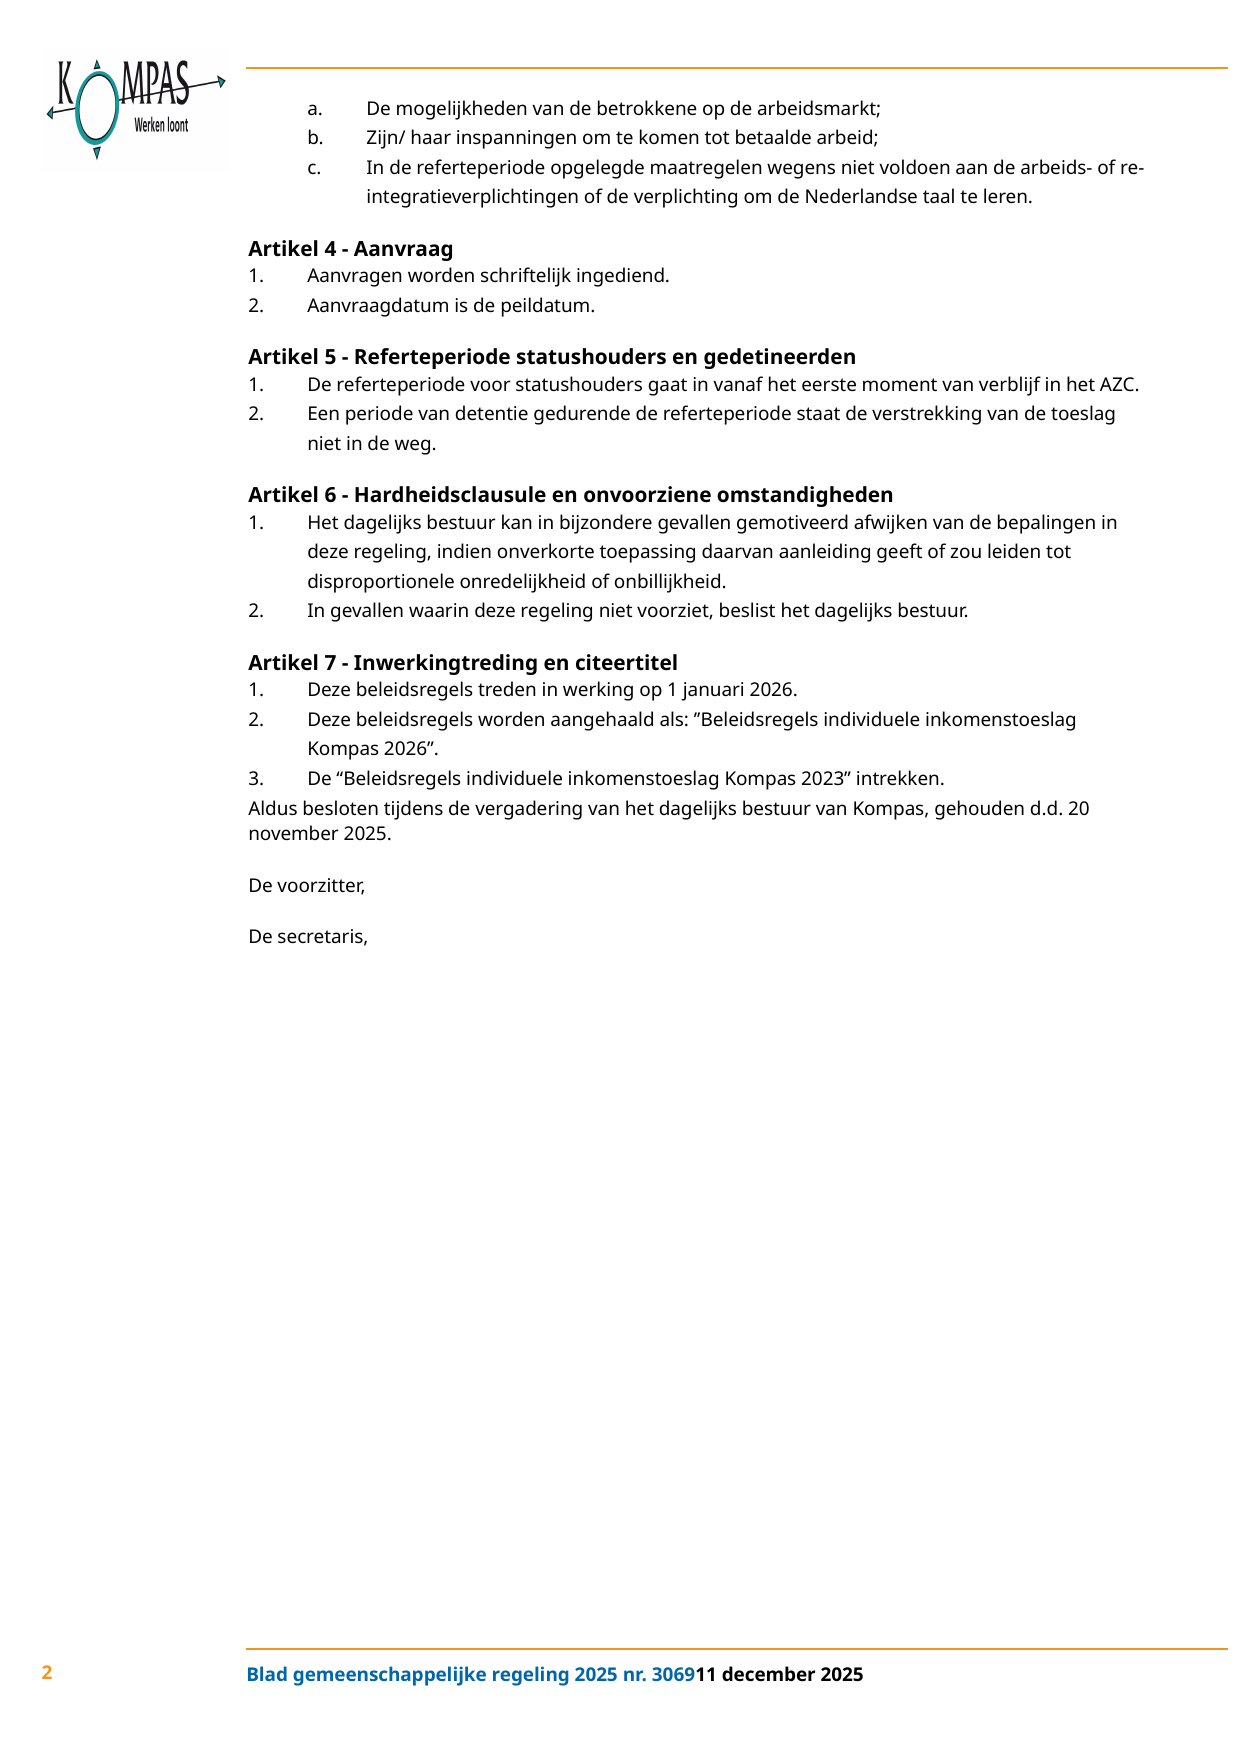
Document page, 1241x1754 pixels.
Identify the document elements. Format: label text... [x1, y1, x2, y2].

list In de referteperiode opgelegde maatregelen wegens niet voldoen aan de arbeids- of re-integratieverplichtingen of de verplichting om de Nederlandse taal te leren. [307, 154, 1152, 209]
list Een periode van detentie gedurende de referteperiode staat de verstrekking van de toeslag niet in de weg. [248, 400, 1152, 456]
list Deze beleidsregels worden aangehaald als: ’’Beleidsregels individuele inkomenstoeslag Kompas 2026”. [248, 706, 1152, 761]
list Aanvragen worden schriftelijk ingediend. [248, 262, 1152, 288]
text Artikel 6 - Hardheidsclausule en onvoorziene omstandigheden [248, 480, 1152, 509]
text Aldus besloten tijdens de vergadering van het dagelijks bestuur van Kompas, gehouden d.d. 20 november 2025. [248, 795, 1152, 846]
list Zijn/ haar inspanningen om te komen tot betaalde arbeid; [307, 124, 1152, 150]
list Het dagelijks bestuur kan in bijzondere gevallen gemotiveerd afwijken van de bepalingen in deze regeling, indien onverkorte toepassing daarvan aanleiding geeft of zou leiden tot disproportionele onredelijkheid of onbillijkheid. [248, 509, 1152, 594]
text Artikel 7 - Inwerkingtreding en citeertitel [248, 648, 1152, 676]
list De mogelijkheden van de betrokkene op de arbeidsmarkt; [307, 95, 1152, 121]
text Artikel 5 - Referteperiode statushouders en gedetineerden [248, 342, 1152, 371]
list In gevallen waarin deze regeling niet voorziet, beslist het dagelijks bestuur. [248, 598, 1152, 623]
list Deze beleidsregels treden in werking op 1 januari 2026. [248, 676, 1152, 702]
text De voorzitter, [248, 872, 1152, 898]
text Artikel 4 - Aanvraag [248, 234, 1152, 262]
picture [41, 47, 231, 172]
text De secretaris, [248, 923, 1152, 949]
list Aanvraagdatum is de peildatum. [248, 292, 1152, 318]
list De “Beleidsregels individuele inkomenstoeslag Kompas 2023” intrekken. [248, 765, 1152, 791]
list De referteperiode voor statushouders gaat in vanaf het eerste moment van verblijf in het AZC. [248, 371, 1152, 397]
